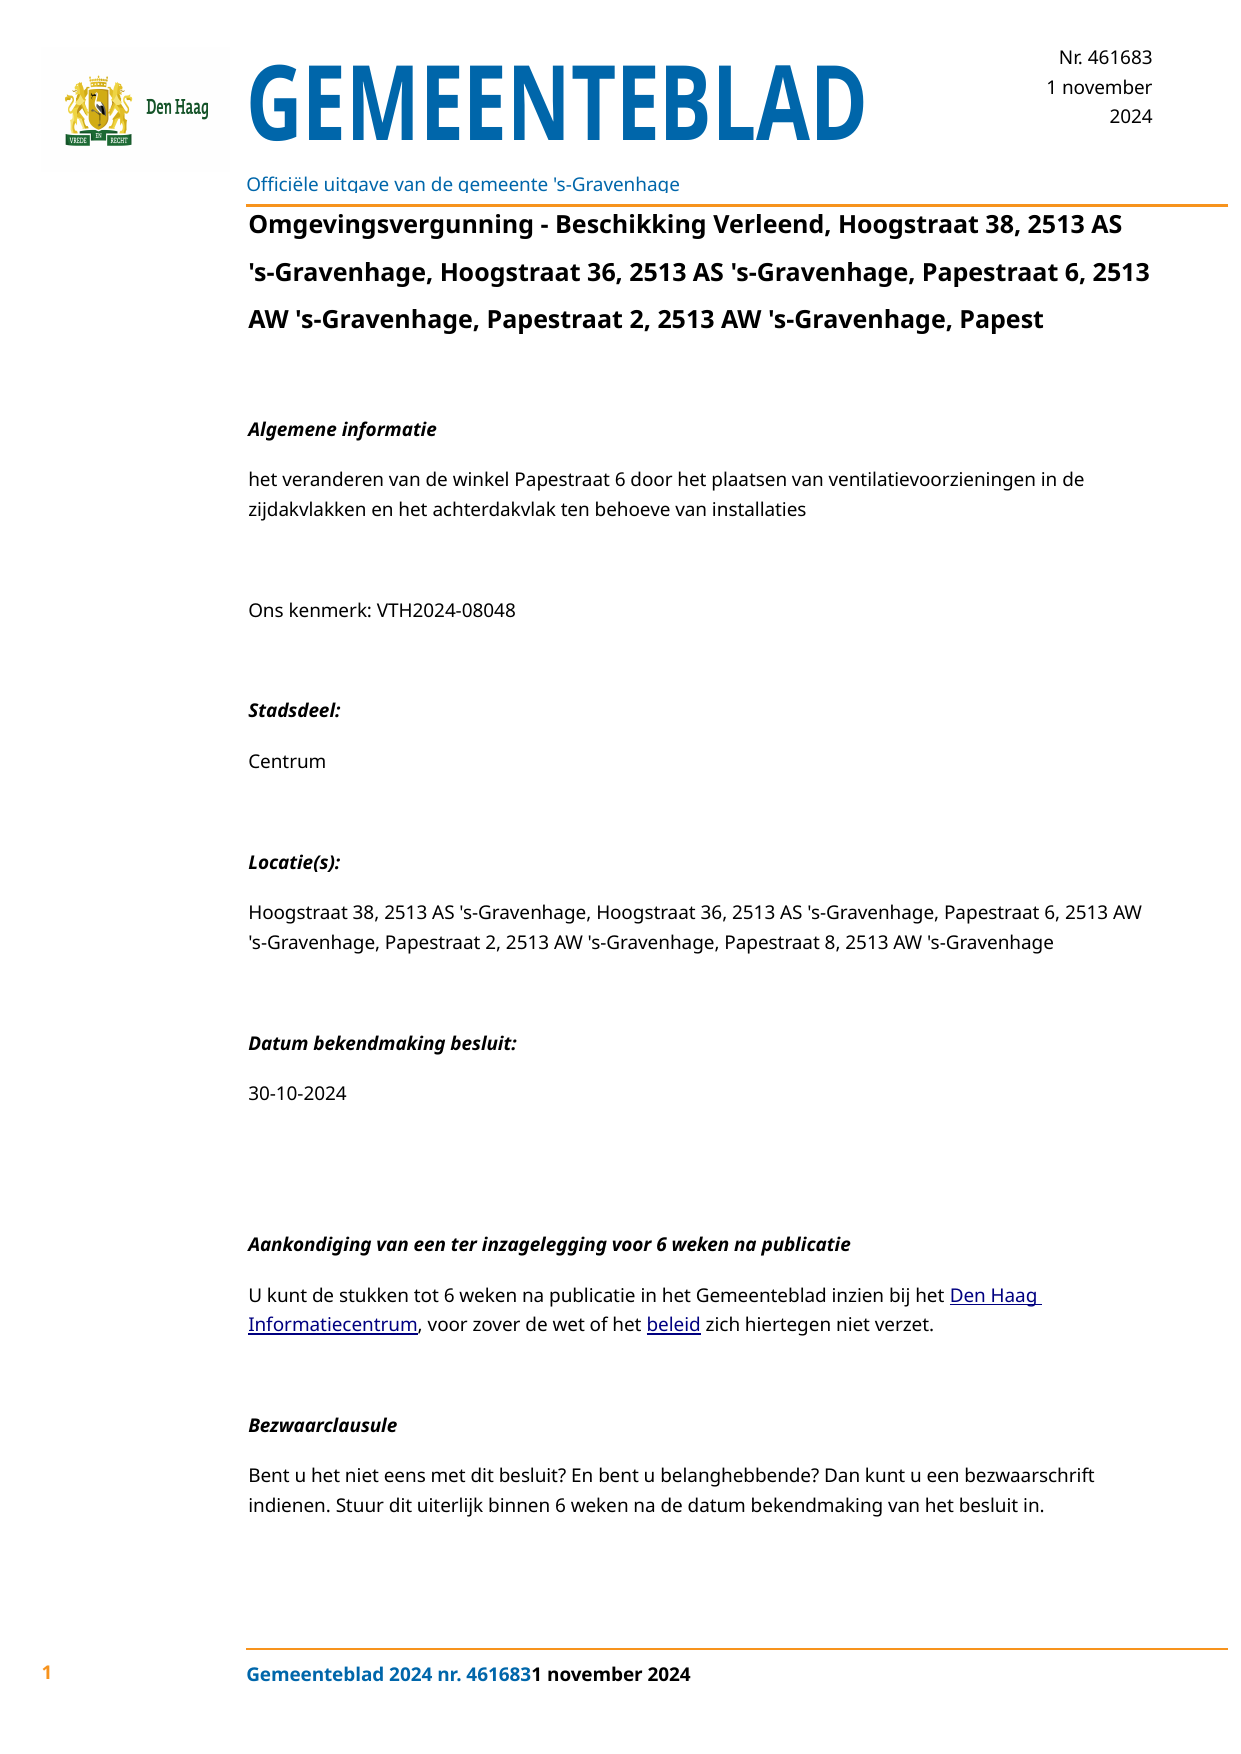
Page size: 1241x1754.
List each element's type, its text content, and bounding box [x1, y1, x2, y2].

text Hoogstraat 38, 2513 AS 's-Gravenhage, Hoogstraat 36, 2513 AS 's-Gravenhage, Papestraat 6, 2513 AW 's-Gravenhage, Papestraat 2, 2513 AW 's-Gravenhage, Papestraat 8, 2513 AW 's-Gravenhage [248, 899, 1152, 954]
text Bezwaarclausule [248, 1412, 1152, 1438]
text Omgevingsvergunning - Beschikking Verleend, Hoogstraat 38, 2513 AS 's-Gravenhage, Hoogstraat 36, 2513 AS 's-Gravenhage, Papestraat 6, 2513 AW 's-Gravenhage, Papestraat 2, 2513 AW 's-Gravenhage, Papest [248, 207, 1152, 336]
picture [41, 47, 231, 172]
text Centrum [248, 748, 1152, 774]
text het veranderen van de winkel Papestraat 6 door het plaatsen van ventilatievoorzieningen in de zijdakvlakken en het achterdakvlak ten behoeve van installaties [248, 466, 1152, 522]
text Bent u het niet eens met dit besluit? En bent u belanghebbende? Dan kunt u een bezwaarschrift indienen. Stuur dit uiterlijk binnen 6 weken na de datum bekendmaking van het besluit in. [248, 1463, 1152, 1518]
text Locatie(s): [248, 849, 1152, 874]
text Algemene informatie [248, 416, 1152, 442]
text 30-10-2024 [248, 1080, 1152, 1106]
text Aankondiging van een ter inzagelegging voor 6 weken na publicatie [248, 1231, 1152, 1257]
text Datum bekendmaking besluit: [248, 1030, 1152, 1055]
text Stadsdeel: [248, 698, 1152, 723]
text U kunt de stukken tot 6 weken na publicatie in het Gemeenteblad inzien bij het Den Haag Informatiecentrum, voor zover de wet of het beleid zich hiertegen niet verzet. [248, 1282, 1152, 1337]
text Ons kenmerk: VTH2024-08048 [248, 597, 1152, 622]
